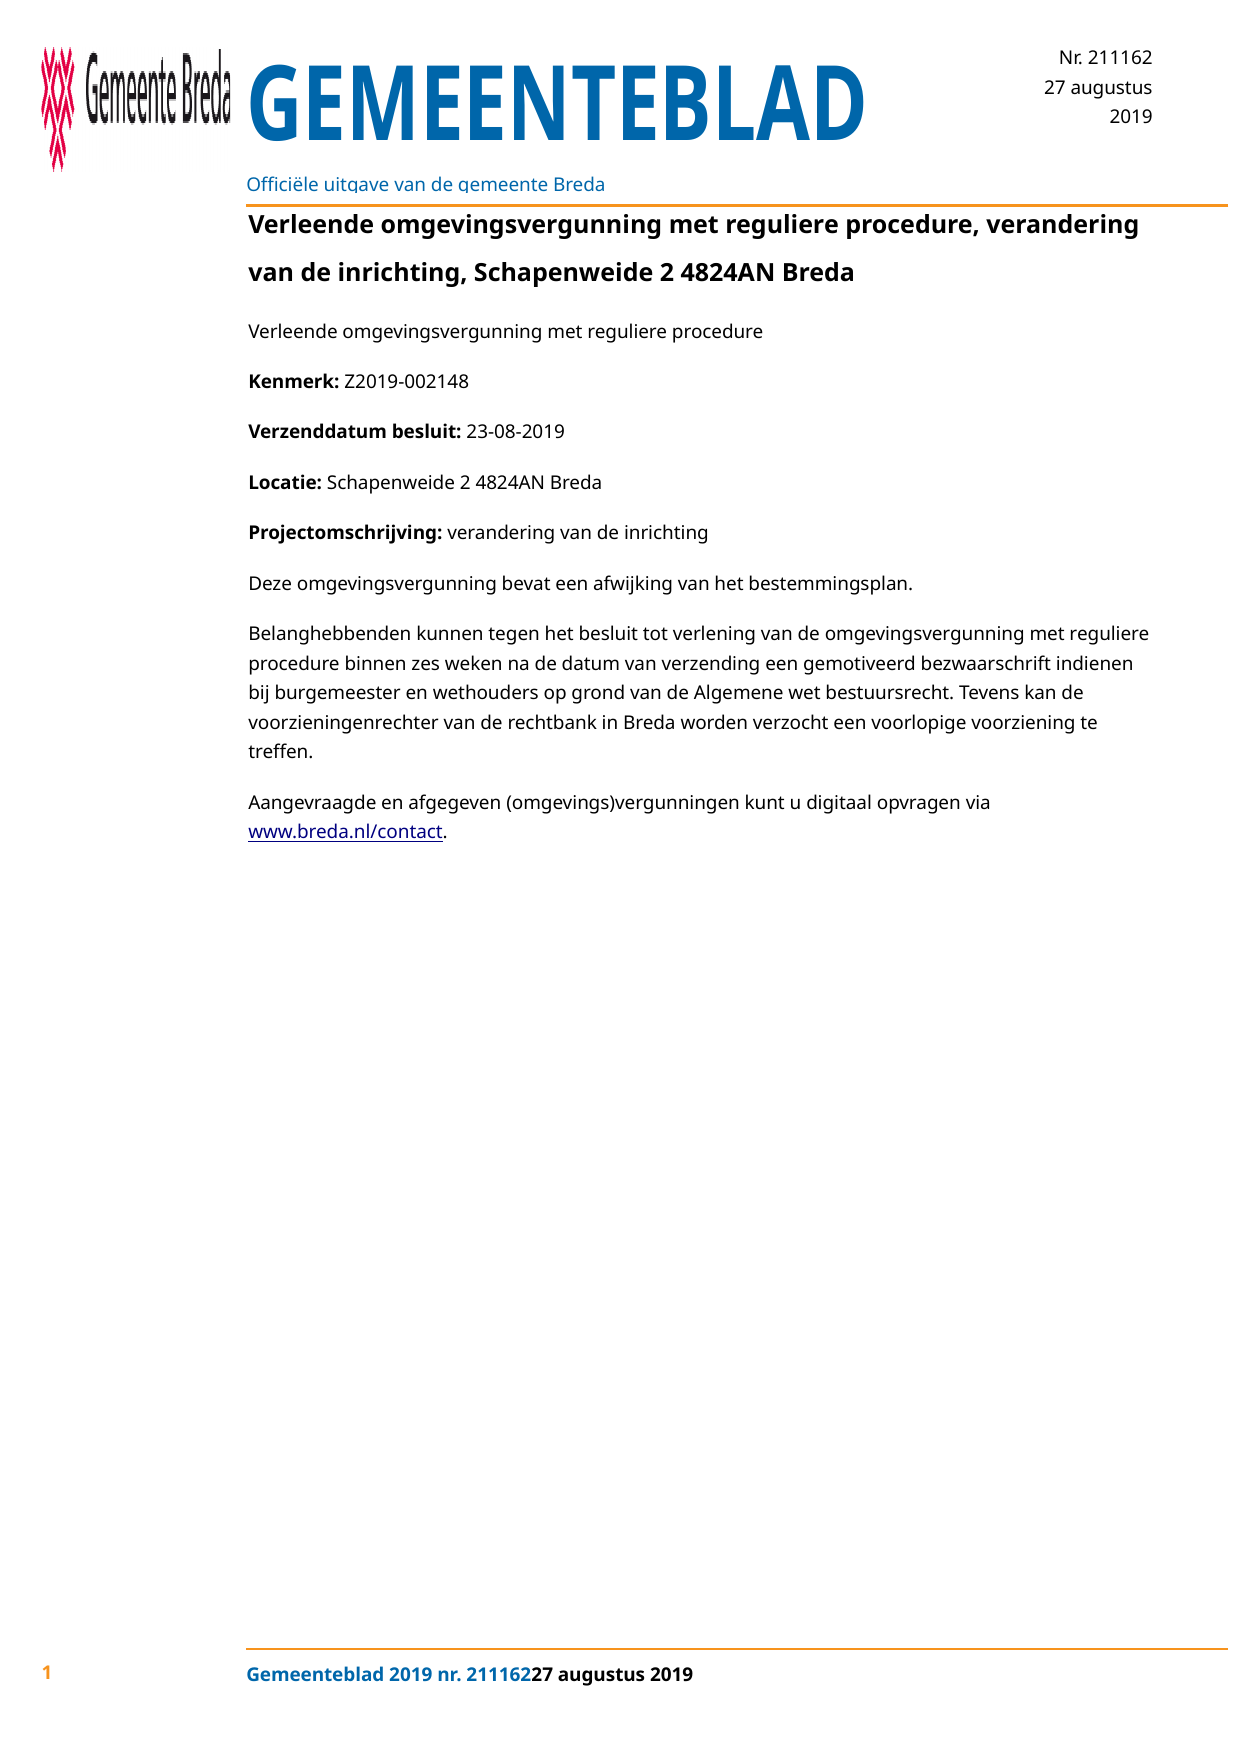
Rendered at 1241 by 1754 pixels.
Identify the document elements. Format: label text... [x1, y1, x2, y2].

text Locatie: Schapenweide 2 4824AN Breda [248, 469, 1152, 495]
text Kenmerk: Z2019-002148 [248, 368, 1152, 394]
text Verleende omgevingsvergunning met reguliere procedure, verandering van de inrichting, Schapenweide 2 4824AN Breda [248, 207, 1152, 288]
picture [41, 47, 231, 172]
text Projectomschrijving: verandering van de inrichting [248, 519, 1152, 545]
text Verzenddatum besluit: 23-08-2019 [248, 419, 1152, 444]
text Aangevraagde en afgegeven (omgevings)vergunningen kunt u digitaal opvragen via www.breda.nl/contact. [248, 789, 1152, 844]
text Belanghebbenden kunnen tegen het besluit tot verlening van de omgevingsvergunning met reguliere procedure binnen zes weken na de datum van verzending een gemotiveerd bezwaarschrift indienen bij burgemeester en wethouders op grond van de Algemene wet bestuursrecht. Tevens kan de voorzieningenrechter van de rechtbank in Breda worden verzocht een voorlopige voorziening te treffen. [248, 620, 1152, 764]
text Deze omgevingsvergunning bevat een afwijking van het bestemmingsplan. [248, 570, 1152, 596]
text Verleende omgevingsvergunning met reguliere procedure [248, 318, 1152, 344]
